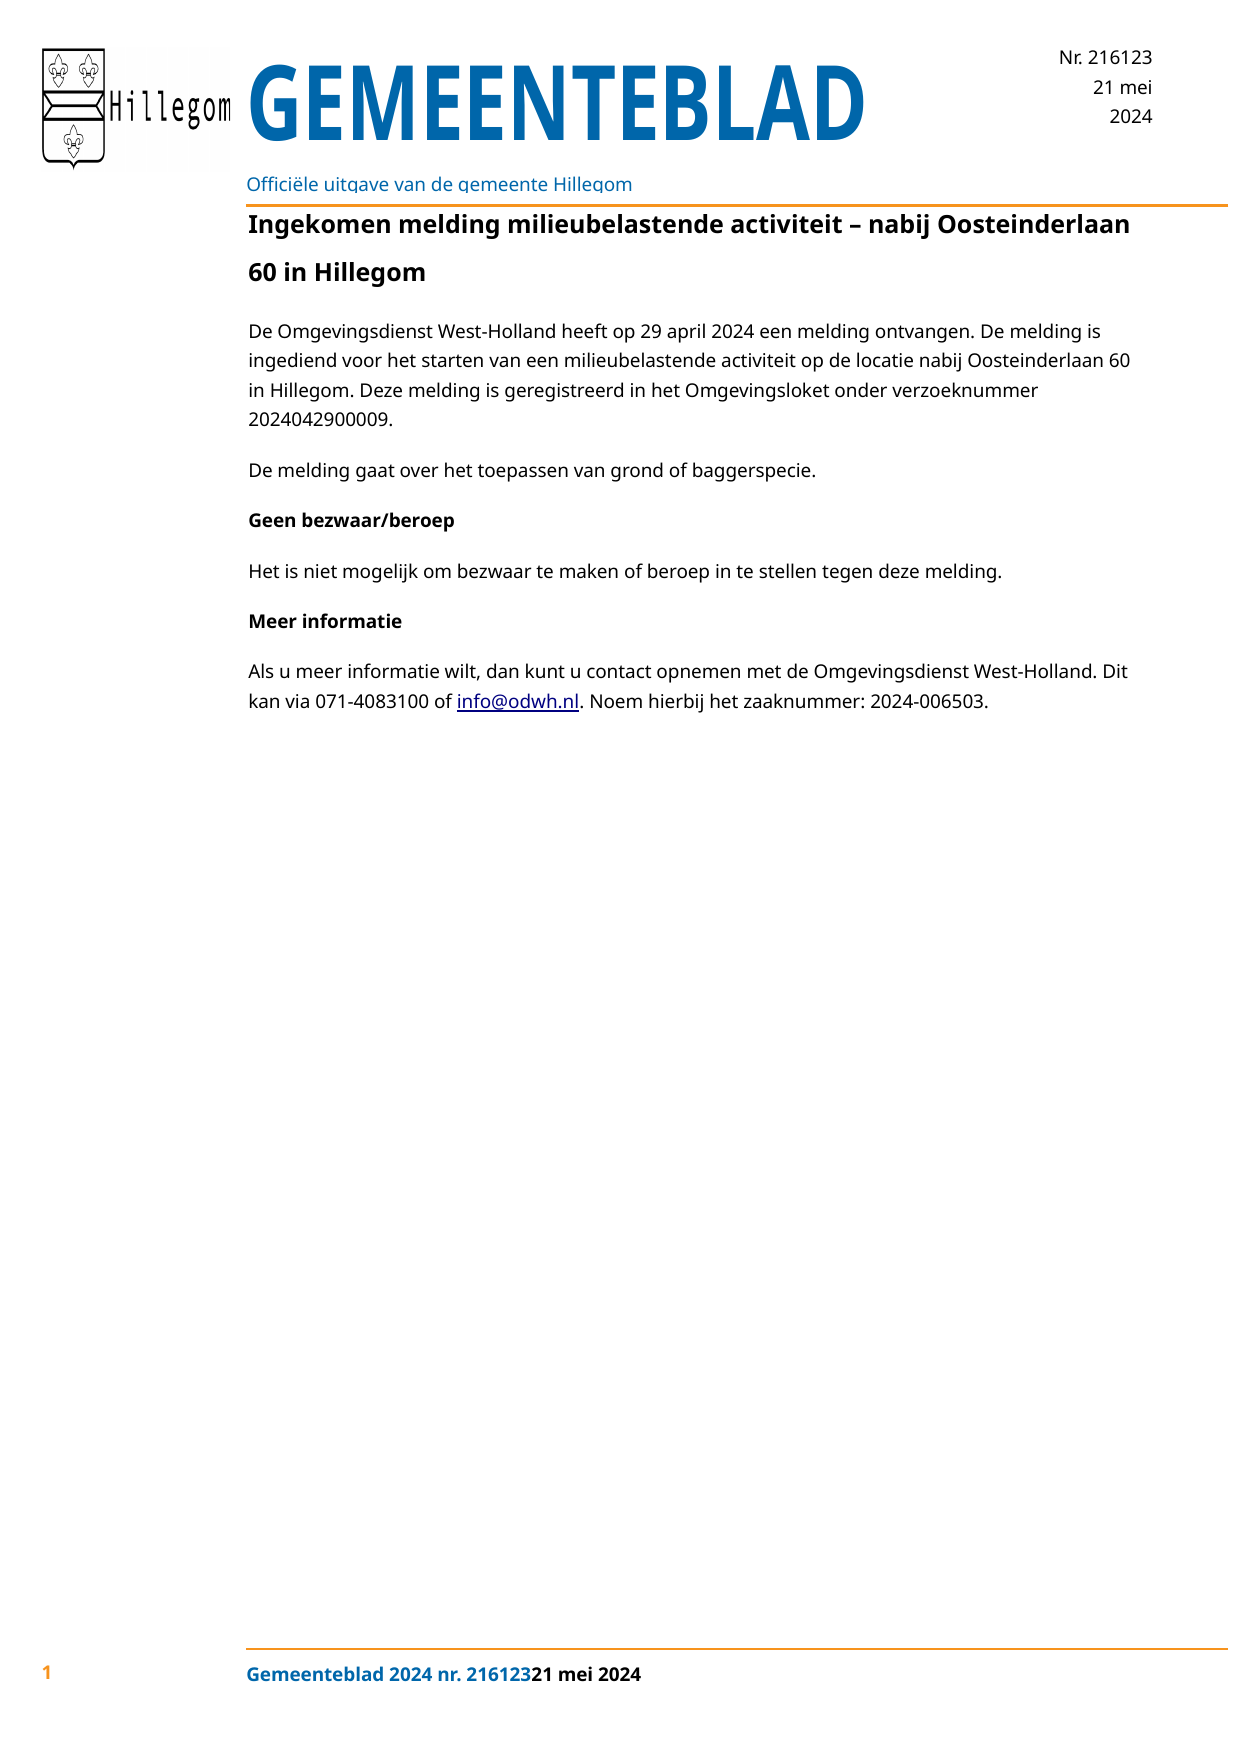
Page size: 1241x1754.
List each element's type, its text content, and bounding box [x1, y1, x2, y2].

text De melding gaat over het toepassen van grond of baggerspecie. [248, 457, 1152, 483]
text Geen bezwaar/beroep [248, 507, 1152, 533]
text Het is niet mogelijk om bezwaar te maken of beroep in te stellen tegen deze melding. [248, 558, 1152, 584]
text Als u meer informatie wilt, dan kunt u contact opnemen met de Omgevingsdienst West-Holland. Dit kan via 071-4083100 of info@odwh.nl. Noem hierbij het zaaknummer: 2024-006503. [248, 659, 1152, 714]
picture [41, 47, 231, 172]
text Ingekomen melding milieubelastende activiteit – nabij Oosteinderlaan 60 in Hillegom [248, 207, 1152, 288]
text Meer informatie [248, 608, 1152, 634]
text De Omgevingsdienst West-Holland heeft op 29 april 2024 een melding ontvangen. De melding is ingediend voor het starten van een milieubelastende activiteit op de locatie nabij Oosteinderlaan 60 in Hillegom. Deze melding is geregistreerd in het Omgevingsloket onder verzoeknummer 2024042900009. [248, 318, 1152, 432]
